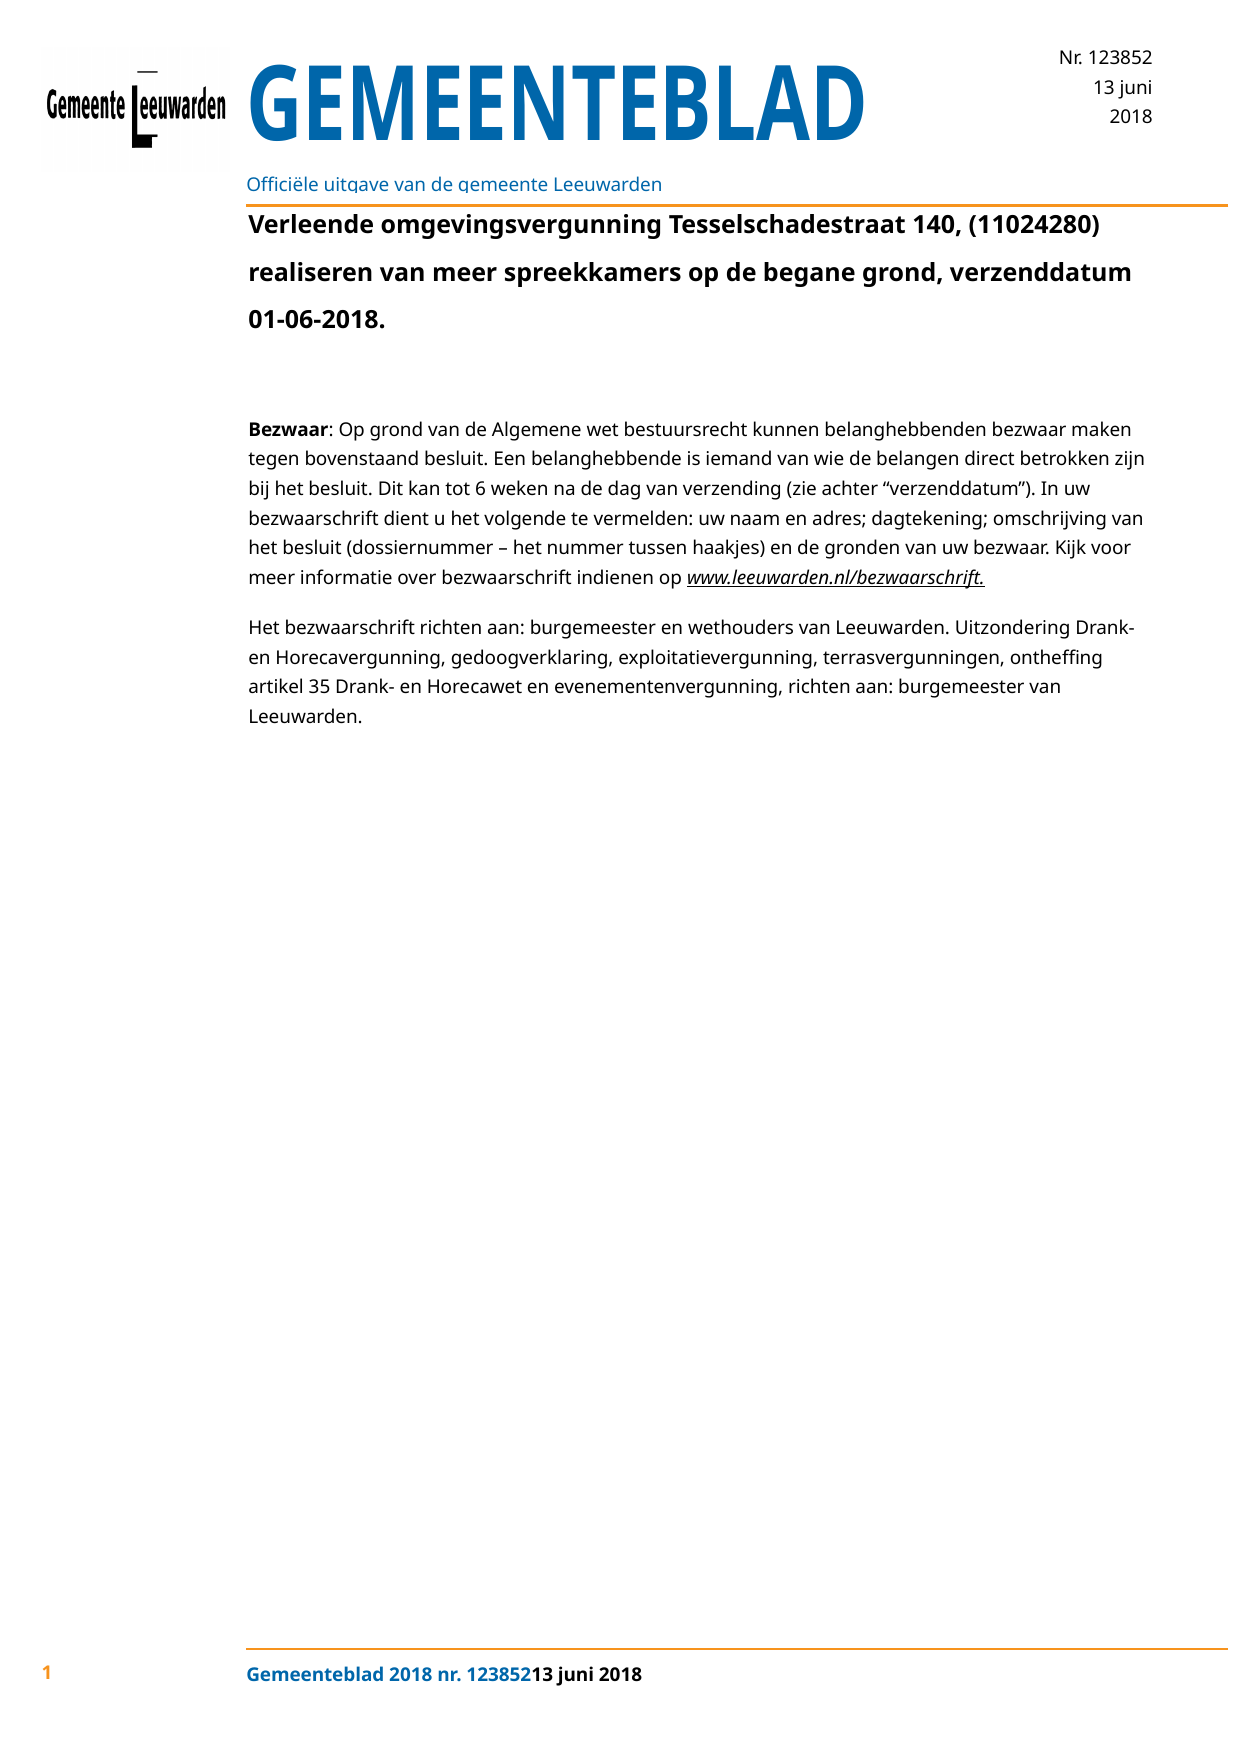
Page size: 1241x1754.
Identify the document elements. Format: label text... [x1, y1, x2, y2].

text Bezwaar: Op grond van de Algemene wet bestuursrecht kunnen belanghebbenden bezwaar maken tegen bovenstaand besluit. Een belanghebbende is iemand van wie de belangen direct betrokken zijn bij het besluit. Dit kan tot 6 weken na de dag van verzending (zie achter “verzenddatum”). In uw bezwaarschrift dient u het volgende te vermelden: uw naam en adres; dagtekening; omschrijving van het besluit (dossiernummer – het nummer tussen haakjes) en de gronden van uw bezwaar. Kijk voor meer informatie over bezwaarschrift indienen op www.leeuwarden.nl/bezwaarschrift. [248, 416, 1152, 589]
picture [41, 47, 231, 172]
text Het bezwaarschrift richten aan: burgemeester en wethouders van Leeuwarden. Uitzondering Drank- en Horecavergunning, gedoogverklaring, exploitatievergunning, terrasvergunningen, ontheffing artikel 35 Drank- en Horecawet en evenementenvergunning, richten aan: burgemeester van Leeuwarden. [248, 614, 1152, 729]
text Verleende omgevingsvergunning Tesselschadestraat 140, (11024280) realiseren van meer spreekkamers op de begane grond, verzenddatum 01-06-2018. [248, 207, 1152, 336]
